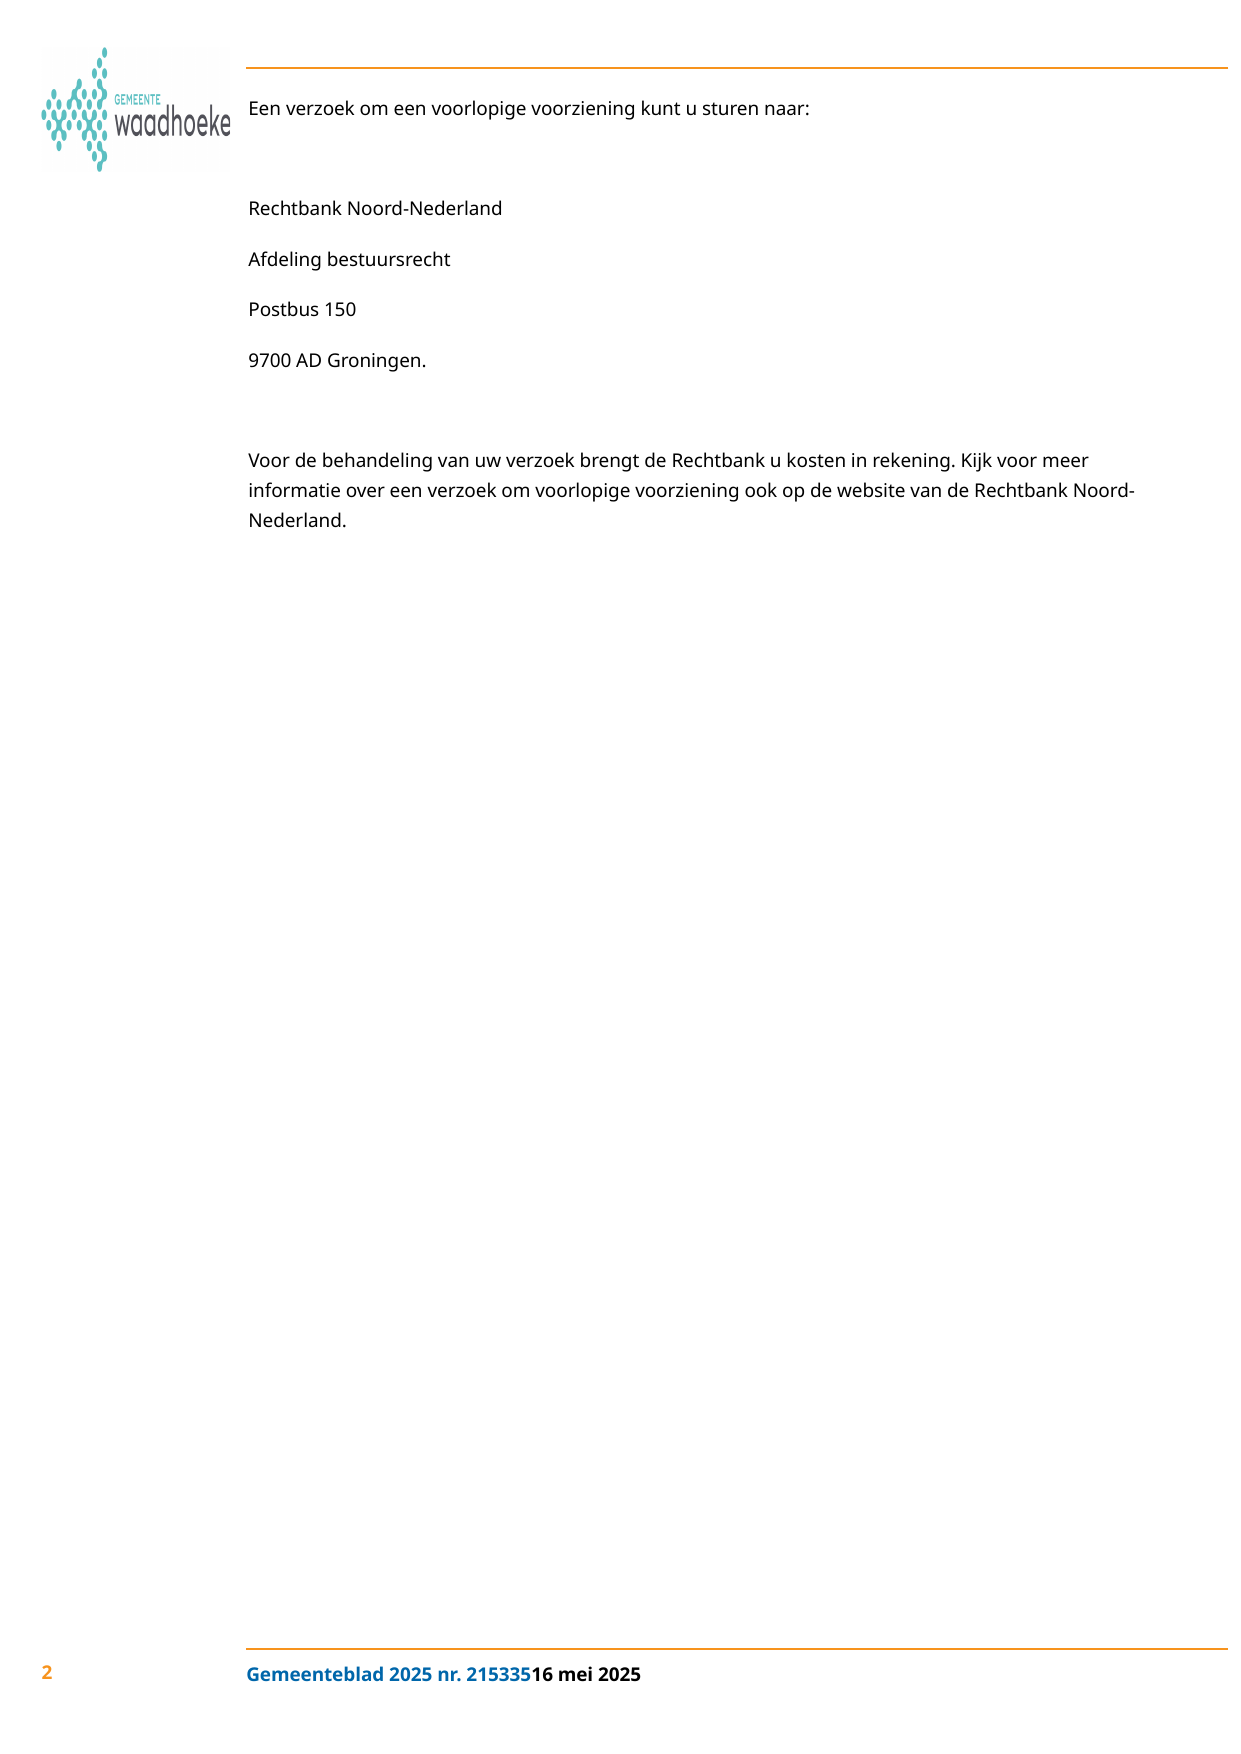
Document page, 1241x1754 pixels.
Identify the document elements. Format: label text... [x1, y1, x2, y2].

text 9700 AD Groningen. [248, 347, 1152, 373]
text Rechtbank Noord-Nederland [248, 196, 1152, 221]
picture [41, 47, 231, 172]
text Voor de behandeling van uw verzoek brengt de Rechtbank u kosten in rekening. Kijk voor meer informatie over een verzoek om voorlopige voorziening ook op de website van de Rechtbank Noord-Nederland. [248, 448, 1152, 533]
text Postbus 150 [248, 296, 1152, 322]
text Een verzoek om een voorlopige voorziening kunt u sturen naar: [248, 95, 1152, 121]
text Afdeling bestuursrecht [248, 246, 1152, 272]
